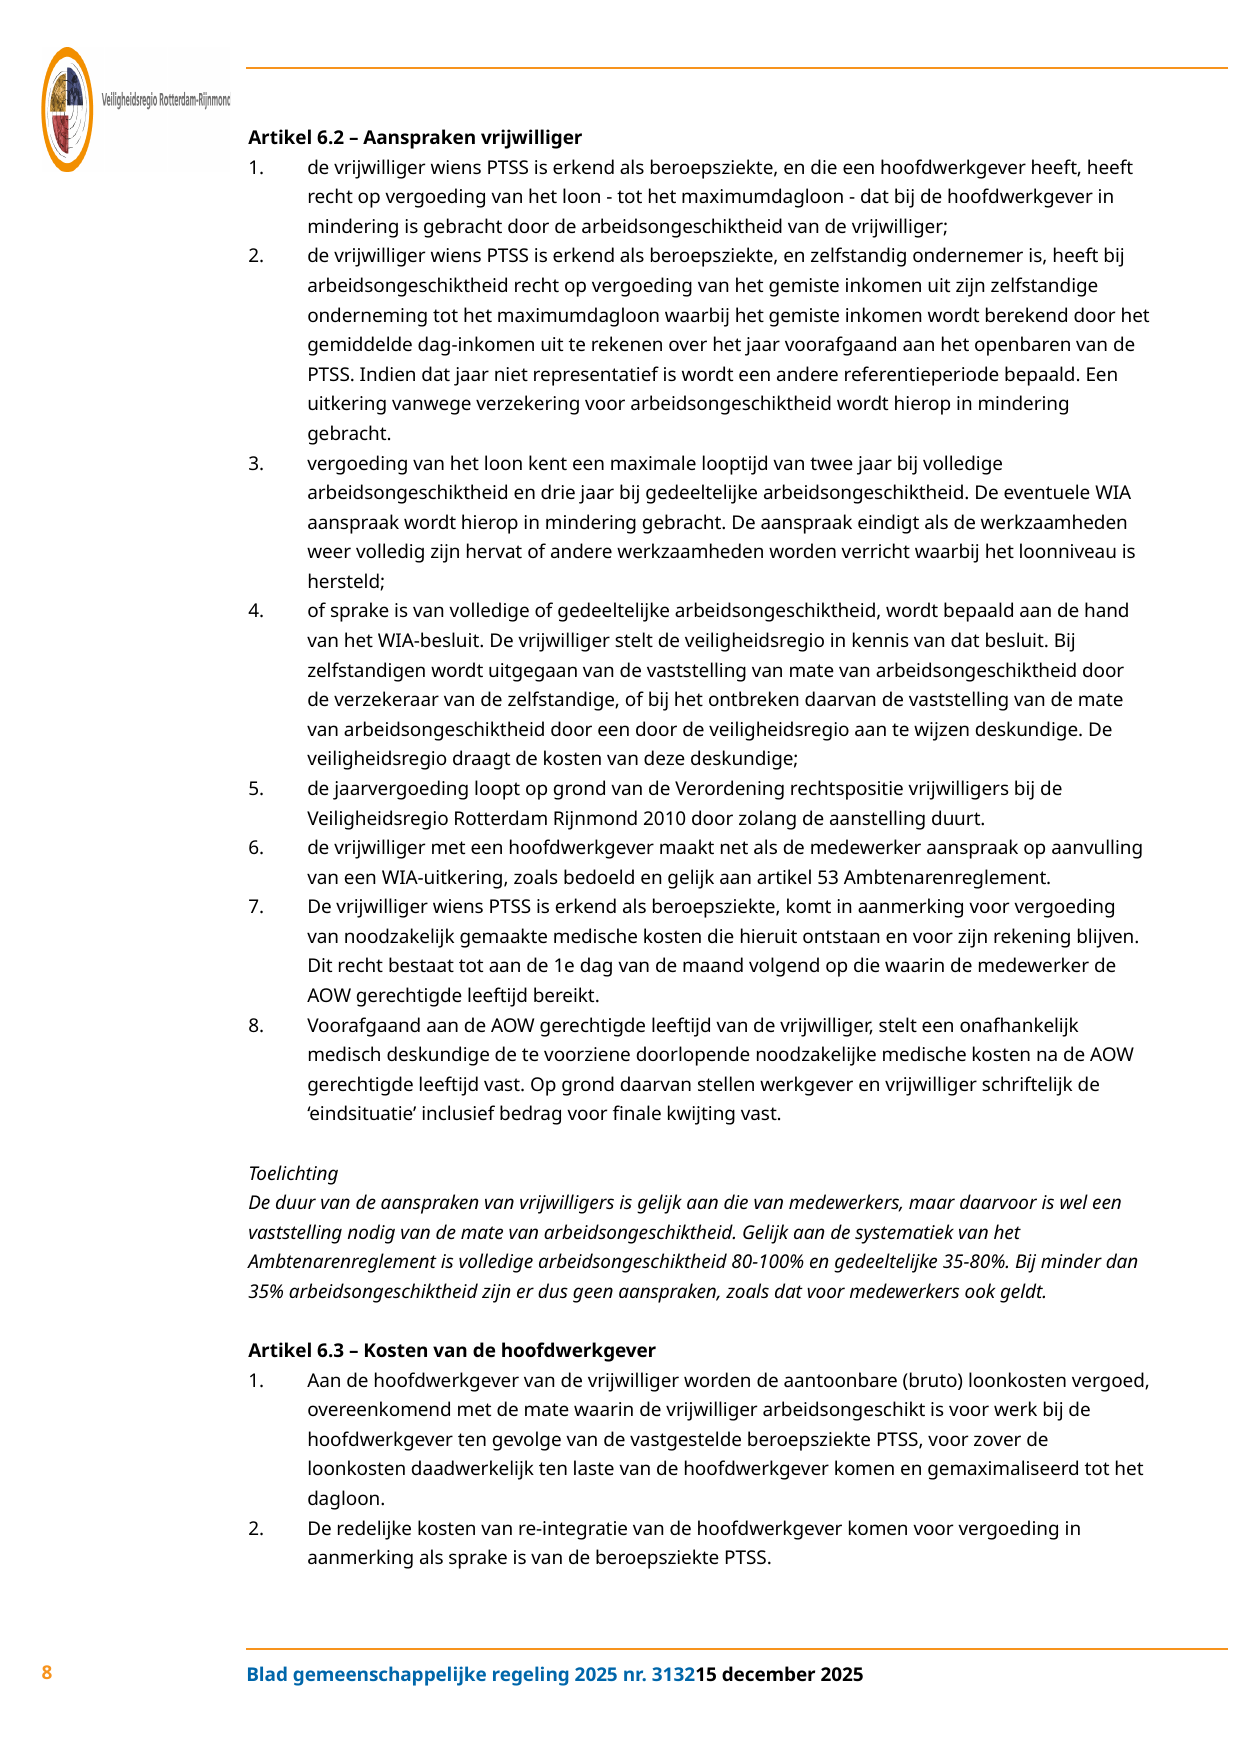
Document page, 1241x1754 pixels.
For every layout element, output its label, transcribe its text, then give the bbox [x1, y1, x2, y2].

text Toelichting [248, 1160, 1152, 1186]
picture [41, 47, 231, 172]
list de jaarvergoeding loopt op grond van de Verordening rechtspositie vrijwilligers bij de Veiligheidsregio Rotterdam Rijnmond 2010 door zolang de aanstelling duurt. [248, 775, 1152, 831]
list vergoeding van het loon kent een maximale looptijd van twee jaar bij volledige arbeidsongeschiktheid en drie jaar bij gedeeltelijke arbeidsongeschiktheid. De eventuele WIA aanspraak wordt hierop in mindering gebracht. De aanspraak eindigt als de werkzaamheden weer volledig zijn hervat of andere werkzaamheden worden verricht waarbij het loonniveau is hersteld; [248, 450, 1152, 594]
list De vrijwilliger wiens PTSS is erkend als beroepsziekte, komt in aanmerking voor vergoeding van noodzakelijk gemaakte medische kosten die hieruit ontstaan en voor zijn rekening blijven. Dit recht bestaat tot aan de 1e dag van de maand volgend op die waarin de medewerker de AOW gerechtigde leeftijd bereikt. [248, 893, 1152, 1008]
list Aan de hoofdwerkgever van de vrijwilliger worden de aantoonbare (bruto) loonkosten vergoed, overeenkomend met de mate waarin de vrijwilliger arbeidsongeschikt is voor werk bij de hoofdwerkgever ten gevolge van de vastgestelde beroepsziekte PTSS, voor zover de loonkosten daadwerkelijk ten laste van de hoofdwerkgever komen en gemaximaliseerd tot het dagloon. [248, 1367, 1152, 1511]
list de vrijwilliger wiens PTSS is erkend als beroepsziekte, en die een hoofdwerkgever heeft, heeft recht op vergoeding van het loon - tot het maximumdagloon - dat bij de hoofdwerkgever in mindering is gebracht door de arbeidsongeschiktheid van de vrijwilliger; [248, 154, 1152, 239]
list de vrijwilliger wiens PTSS is erkend als beroepsziekte, en zelfstandig ondernemer is, heeft bij arbeidsongeschiktheid recht op vergoeding van het gemiste inkomen uit zijn zelfstandige onderneming tot het maximumdagloon waarbij het gemiste inkomen wordt berekend door het gemiddelde dag-inkomen uit te rekenen over het jaar voorafgaand aan het openbaren van de PTSS. Indien dat jaar niet representatief is wordt een andere referentieperiode bepaald. Een uitkering vanwege verzekering voor arbeidsongeschiktheid wordt hierop in mindering gebracht. [248, 243, 1152, 446]
list Voorafgaand aan de AOW gerechtigde leeftijd van de vrijwilliger, stelt een onafhankelijk medisch deskundige de te voorziene doorlopende noodzakelijke medische kosten na de AOW gerechtigde leeftijd vast. Op grond daarvan stellen werkgever en vrijwilliger schriftelijk de ‘eindsituatie’ inclusief bedrag voor finale kwijting vast. [248, 1012, 1152, 1126]
text Artikel 6.3 – Kosten van de hoofdwerkgever [248, 1337, 1152, 1363]
text Artikel 6.2 – Aanspraken vrijwilliger [248, 124, 1152, 150]
list De redelijke kosten van re-integratie van de hoofdwerkgever komen voor vergoeding in aanmerking als sprake is van de beroepsziekte PTSS. [248, 1515, 1152, 1570]
list of sprake is van volledige of gedeeltelijke arbeidsongeschiktheid, wordt bepaald aan de hand van het WIA-besluit. De vrijwilliger stelt de veiligheidsregio in kennis van dat besluit. Bij zelfstandigen wordt uitgegaan van de vaststelling van mate van arbeidsongeschiktheid door de verzekeraar van de zelfstandige, of bij het ontbreken daarvan de vaststelling van de mate van arbeidsongeschiktheid door een door de veiligheidsregio aan te wijzen deskundige. De veiligheidsregio draagt de kosten van deze deskundige; [248, 598, 1152, 771]
list de vrijwilliger met een hoofdwerkgever maakt net als de medewerker aanspraak op aanvulling van een WIA-uitkering, zoals bedoeld en gelijk aan artikel 53 Ambtenarenreglement. [248, 834, 1152, 890]
text De duur van de aanspraken van vrijwilligers is gelijk aan die van medewerkers, maar daarvoor is wel een vaststelling nodig van de mate van arbeidsongeschiktheid. Gelijk aan de systematiek van het Ambtenarenreglement is volledige arbeidsongeschiktheid 80-100% en gedeeltelijke 35-80%. Bij minder dan 35% arbeidsongeschiktheid zijn er dus geen aanspraken, zoals dat voor medewerkers ook geldt. [248, 1189, 1152, 1304]
